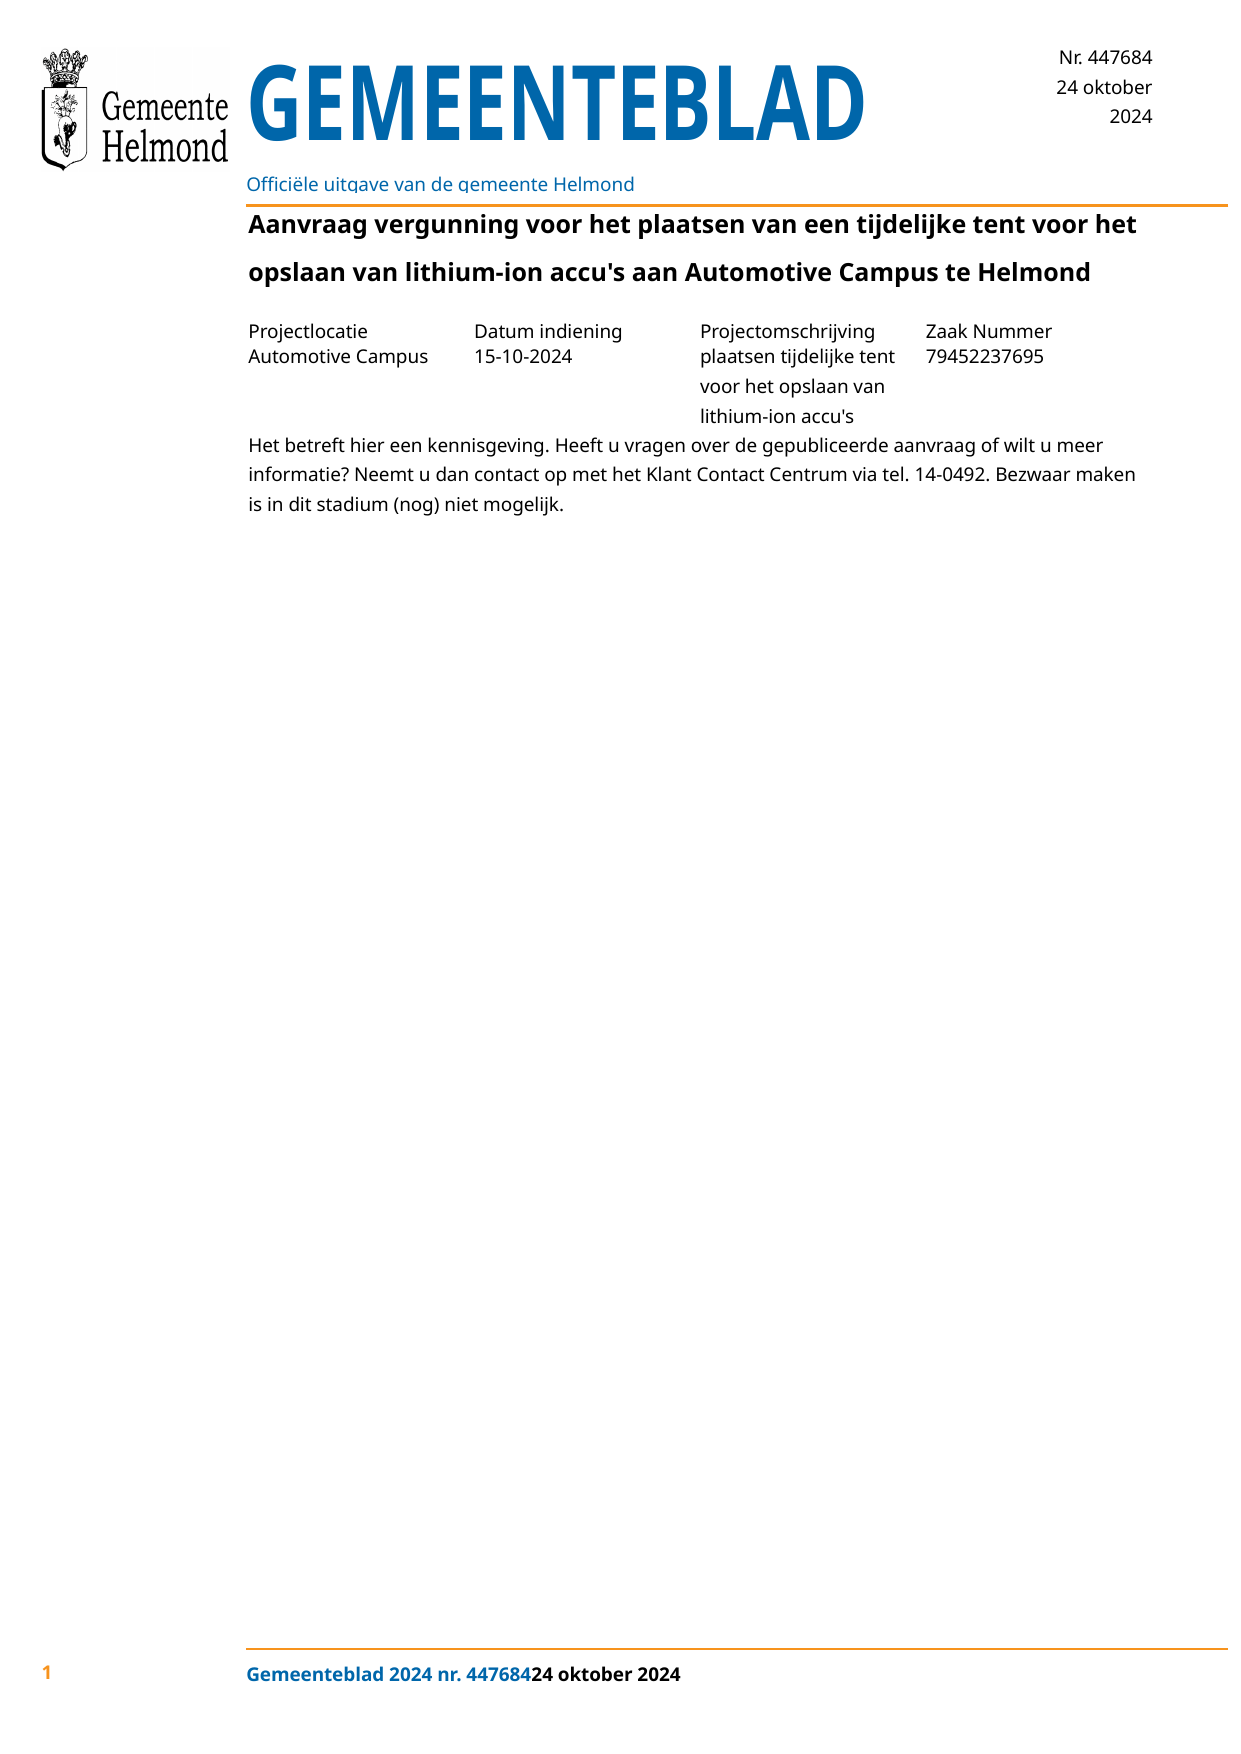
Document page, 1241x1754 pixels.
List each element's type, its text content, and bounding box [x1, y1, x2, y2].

table_cell Automotive Campus [248, 344, 474, 429]
table_header Projectomschrijving [700, 318, 926, 344]
picture [41, 47, 231, 172]
table_cell 79452237695 [926, 344, 1152, 429]
table_header Zaak Nummer [926, 318, 1152, 344]
table_header Datum indiening [474, 318, 700, 344]
text Aanvraag vergunning voor het plaatsen van een tijdelijke tent voor het opslaan van lithium-ion accu's aan Automotive Campus te Helmond [248, 207, 1152, 288]
table_header Projectlocatie [248, 318, 474, 344]
table_cell 15-10-2024 [474, 344, 700, 429]
table_cell plaatsen tijdelijke tent voor het opslaan van lithium-ion accu's [700, 344, 926, 429]
text Het betreft hier een kennisgeving. Heeft u vragen over de gepubliceerde aanvraag of wilt u meer informatie? Neemt u dan contact op met het Klant Contact Centrum via tel. 14-0492. Bezwaar maken is in dit stadium (nog) niet mogelijk. [248, 432, 1152, 517]
